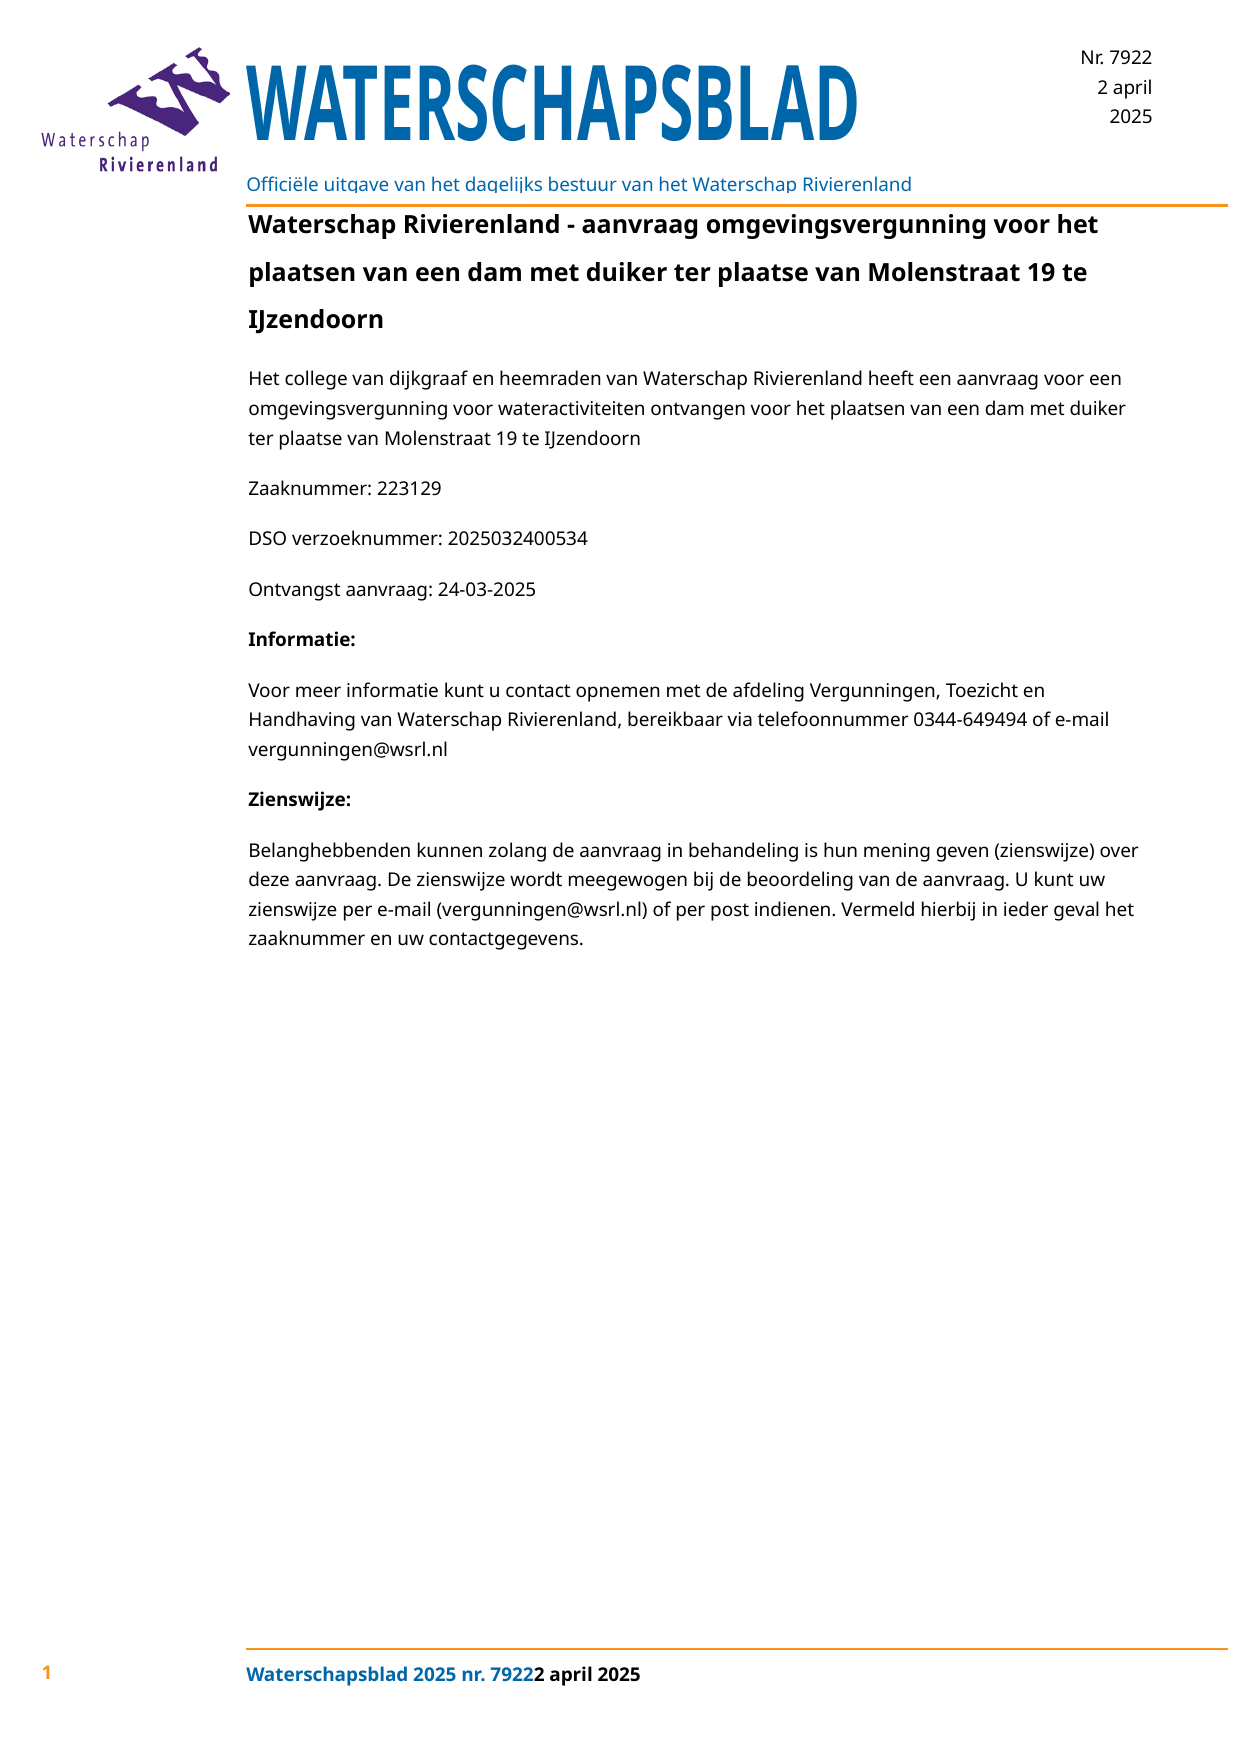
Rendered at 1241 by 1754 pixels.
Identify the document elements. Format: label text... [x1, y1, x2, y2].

text Zienswijze: [248, 786, 1152, 812]
text DSO verzoeknummer: 2025032400534 [248, 526, 1152, 551]
text Voor meer informatie kunt u contact opnemen met de afdeling Vergunningen, Toezicht en Handhaving van Waterschap Rivierenland, bereikbaar via telefoonnummer 0344-649494 of e-mail vergunningen@wsrl.nl [248, 677, 1152, 762]
text Belanghebbenden kunnen zolang de aanvraag in behandeling is hun mening geven (zienswijze) over deze aanvraag. De zienswijze wordt meegewogen bij de beoordeling van de aanvraag. U kunt uw zienswijze per e-mail (vergunningen@wsrl.nl) of per post indienen. Vermeld hierbij in ieder geval het zaaknummer en uw contactgegevens. [248, 837, 1152, 951]
text Het college van dijkgraaf en heemraden van Waterschap Rivierenland heeft een aanvraag voor een omgevingsvergunning voor wateractiviteiten ontvangen voor het plaatsen van een dam met duiker ter plaatse van Molenstraat 19 te IJzendoorn [248, 366, 1152, 450]
picture [41, 47, 231, 172]
text Ontvangst aanvraag: 24-03-2025 [248, 576, 1152, 602]
text Zaaknummer: 223129 [248, 475, 1152, 501]
text Waterschap Rivierenland - aanvraag omgevingsvergunning voor het plaatsen van een dam met duiker ter plaatse van Molenstraat 19 te IJzendoorn [248, 207, 1152, 336]
text Informatie: [248, 626, 1152, 652]
